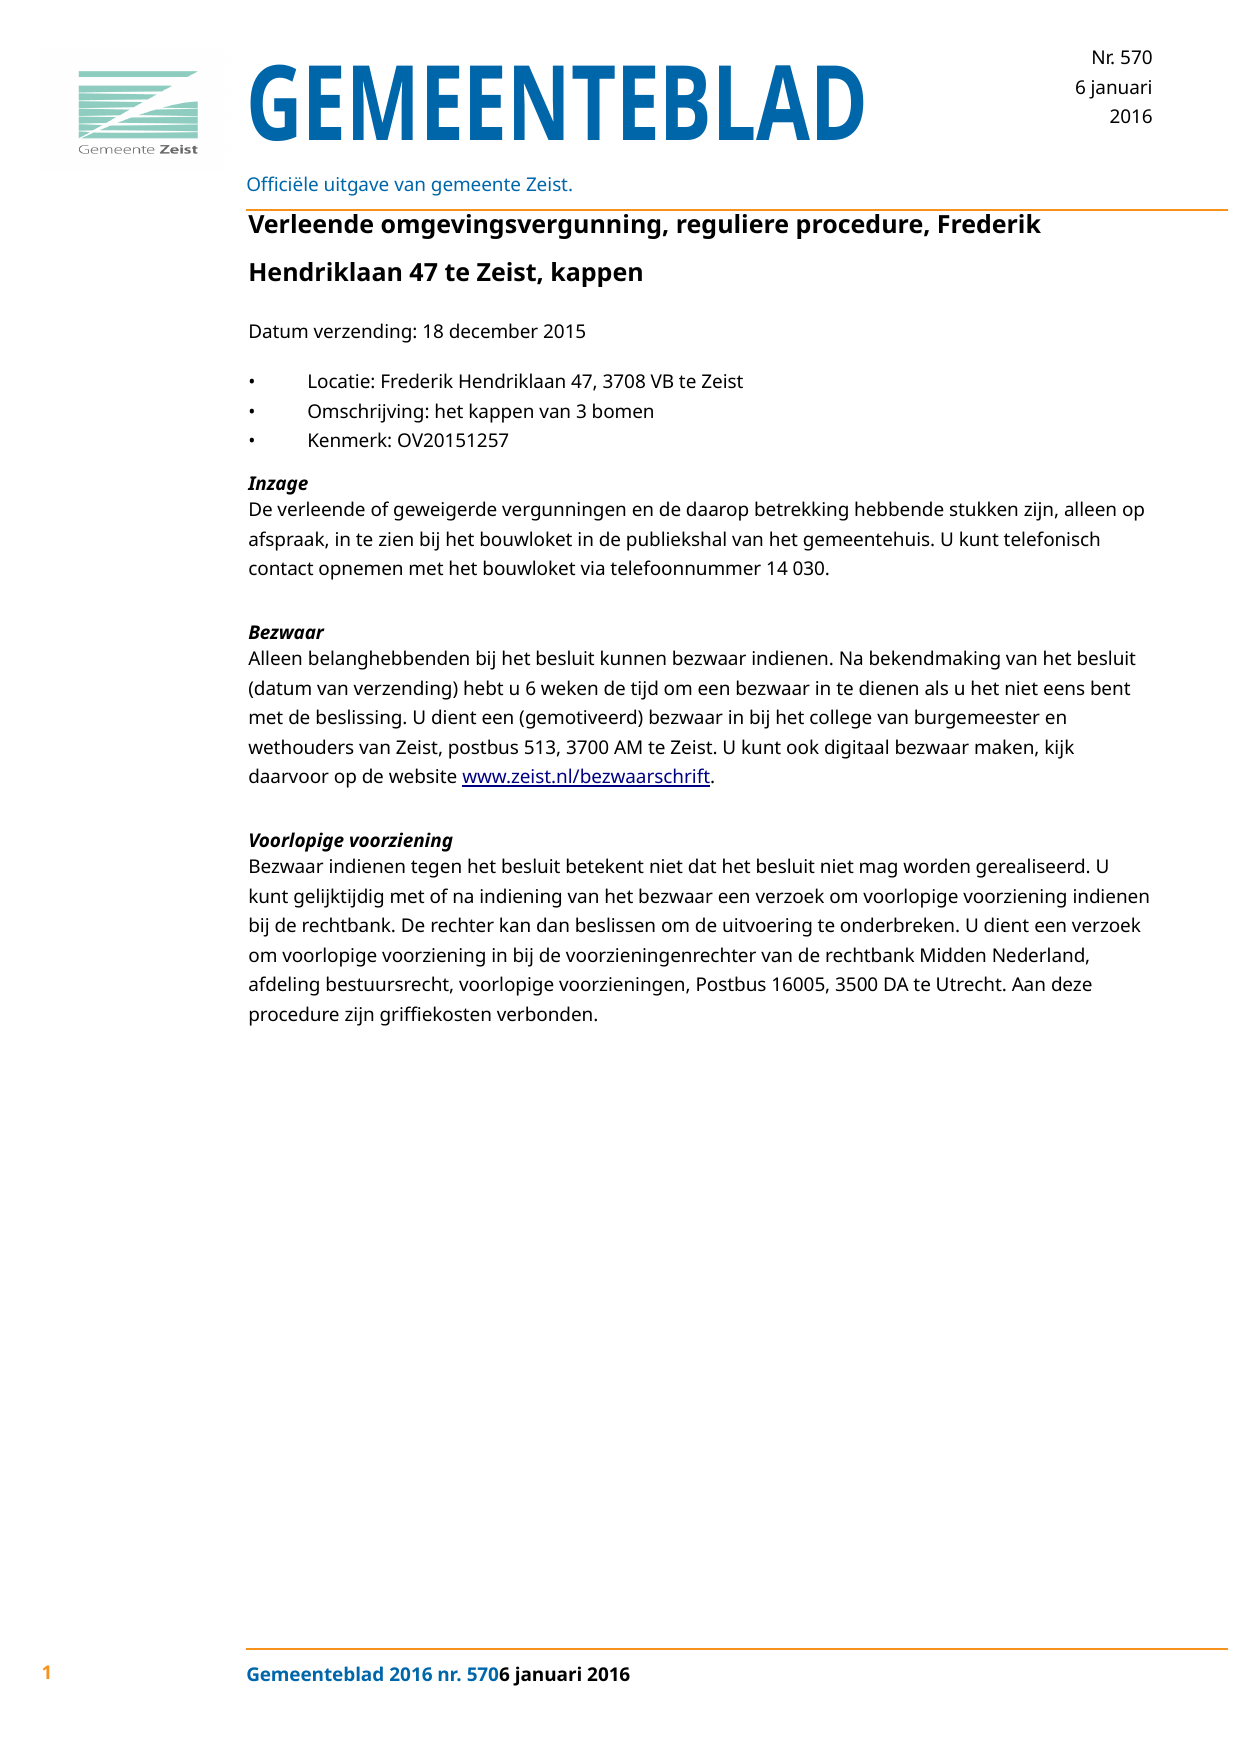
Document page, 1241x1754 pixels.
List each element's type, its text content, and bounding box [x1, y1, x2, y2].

text Bezwaar [248, 619, 1152, 645]
list Kenmerk: OV20151257 [248, 427, 1152, 453]
picture [41, 47, 231, 172]
text Bezwaar indienen tegen het besluit betekent niet dat het besluit niet mag worden gerealiseerd. U kunt gelijktijdig met of na indiening van het bezwaar een verzoek om voorlopige voorziening indienen bij de rechtbank. De rechter kan dan beslissen om de uitvoering te onderbreken. U dient een verzoek om voorlopige voorziening in bij de voorzieningenrechter van de rechtbank Midden Nederland, afdeling bestuursrecht, voorlopige voorzieningen, Postbus 16005, 3500 DA te Utrecht. Aan deze procedure zijn griffiekosten verbonden. [248, 853, 1152, 1027]
text Voorlopige voorziening [248, 827, 1152, 853]
text Verleende omgevingsvergunning, reguliere procedure, Frederik Hendriklaan 47 te Zeist, kappen [248, 211, 1152, 288]
list Omschrijving: het kappen van 3 bomen [248, 398, 1152, 424]
list Locatie: Frederik Hendriklaan 47, 3708 VB te Zeist [248, 368, 1152, 394]
text De verleende of geweigerde vergunningen en de daarop betrekking hebbende stukken zijn, alleen op afspraak, in te zien bij het bouwloket in de publiekshal van het gemeentehuis. U kunt telefonisch contact opnemen met het bouwloket via telefoonnummer 14 030. [248, 496, 1152, 581]
text Datum verzending: 18 december 2015 [248, 318, 1152, 344]
text Alleen belanghebbenden bij het besluit kunnen bezwaar indienen. Na bekendmaking van het besluit (datum van verzending) hebt u 6 weken de tijd om een bezwaar in te dienen als u het niet eens bent met de beslissing. U dient een (gemotiveerd) bezwaar in bij het college van burgemeester en wethouders van Zeist, postbus 513, 3700 AM te Zeist. U kunt ook digitaal bezwaar maken, kijk daarvoor op de website www.zeist.nl/bezwaarschrift. [248, 645, 1152, 789]
text Inzage [248, 471, 1152, 496]
